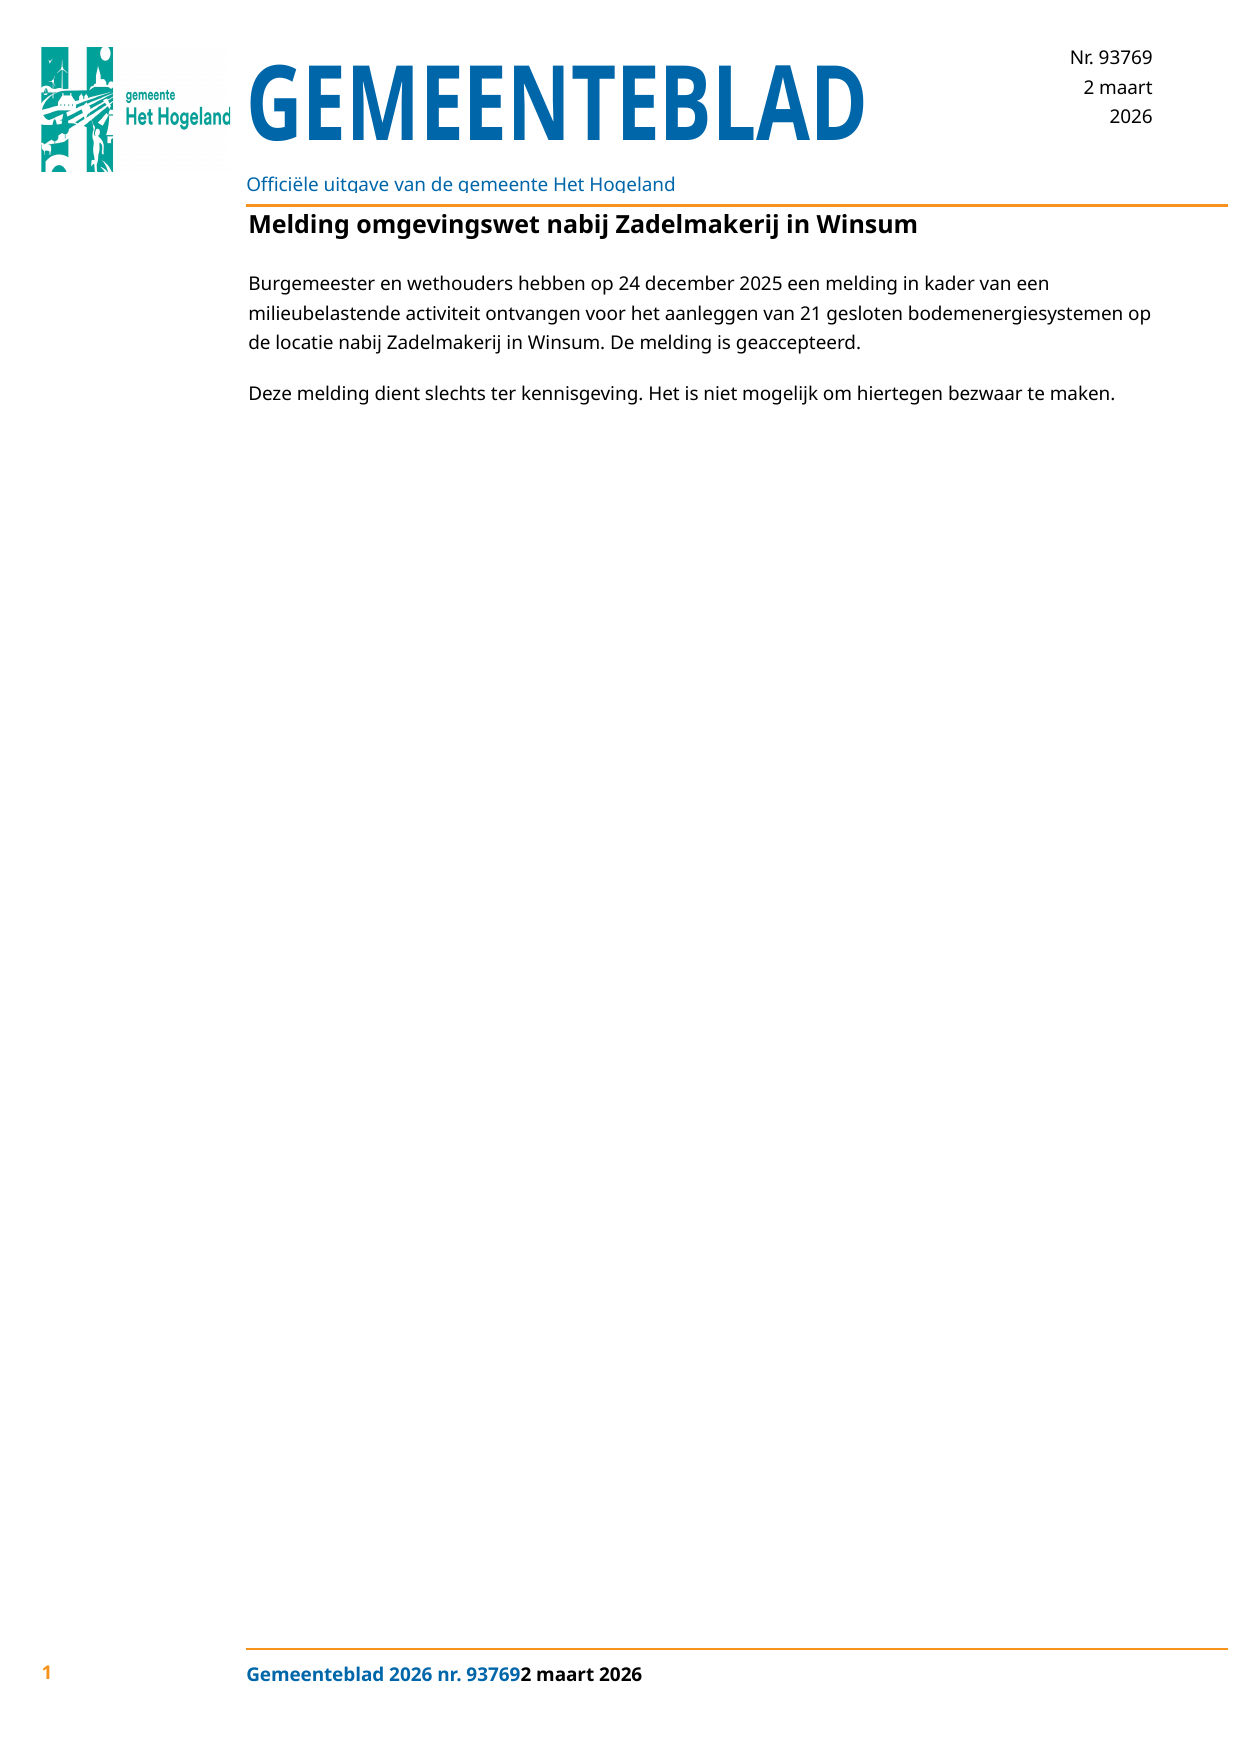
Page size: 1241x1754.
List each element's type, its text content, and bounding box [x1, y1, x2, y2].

text Deze melding dient slechts ter kennisgeving. Het is niet mogelijk om hiertegen bezwaar te maken. [248, 380, 1152, 406]
picture [41, 47, 231, 172]
text Melding omgevingswet nabij Zadelmakerij in Winsum [248, 207, 1152, 241]
text Burgemeester en wethouders hebben op 24 december 2025 een melding in kader van een milieubelastende activiteit ontvangen voor het aanleggen van 21 gesloten bodemenergiesystemen op de locatie nabij Zadelmakerij in Winsum. De melding is geaccepteerd. [248, 270, 1152, 355]
